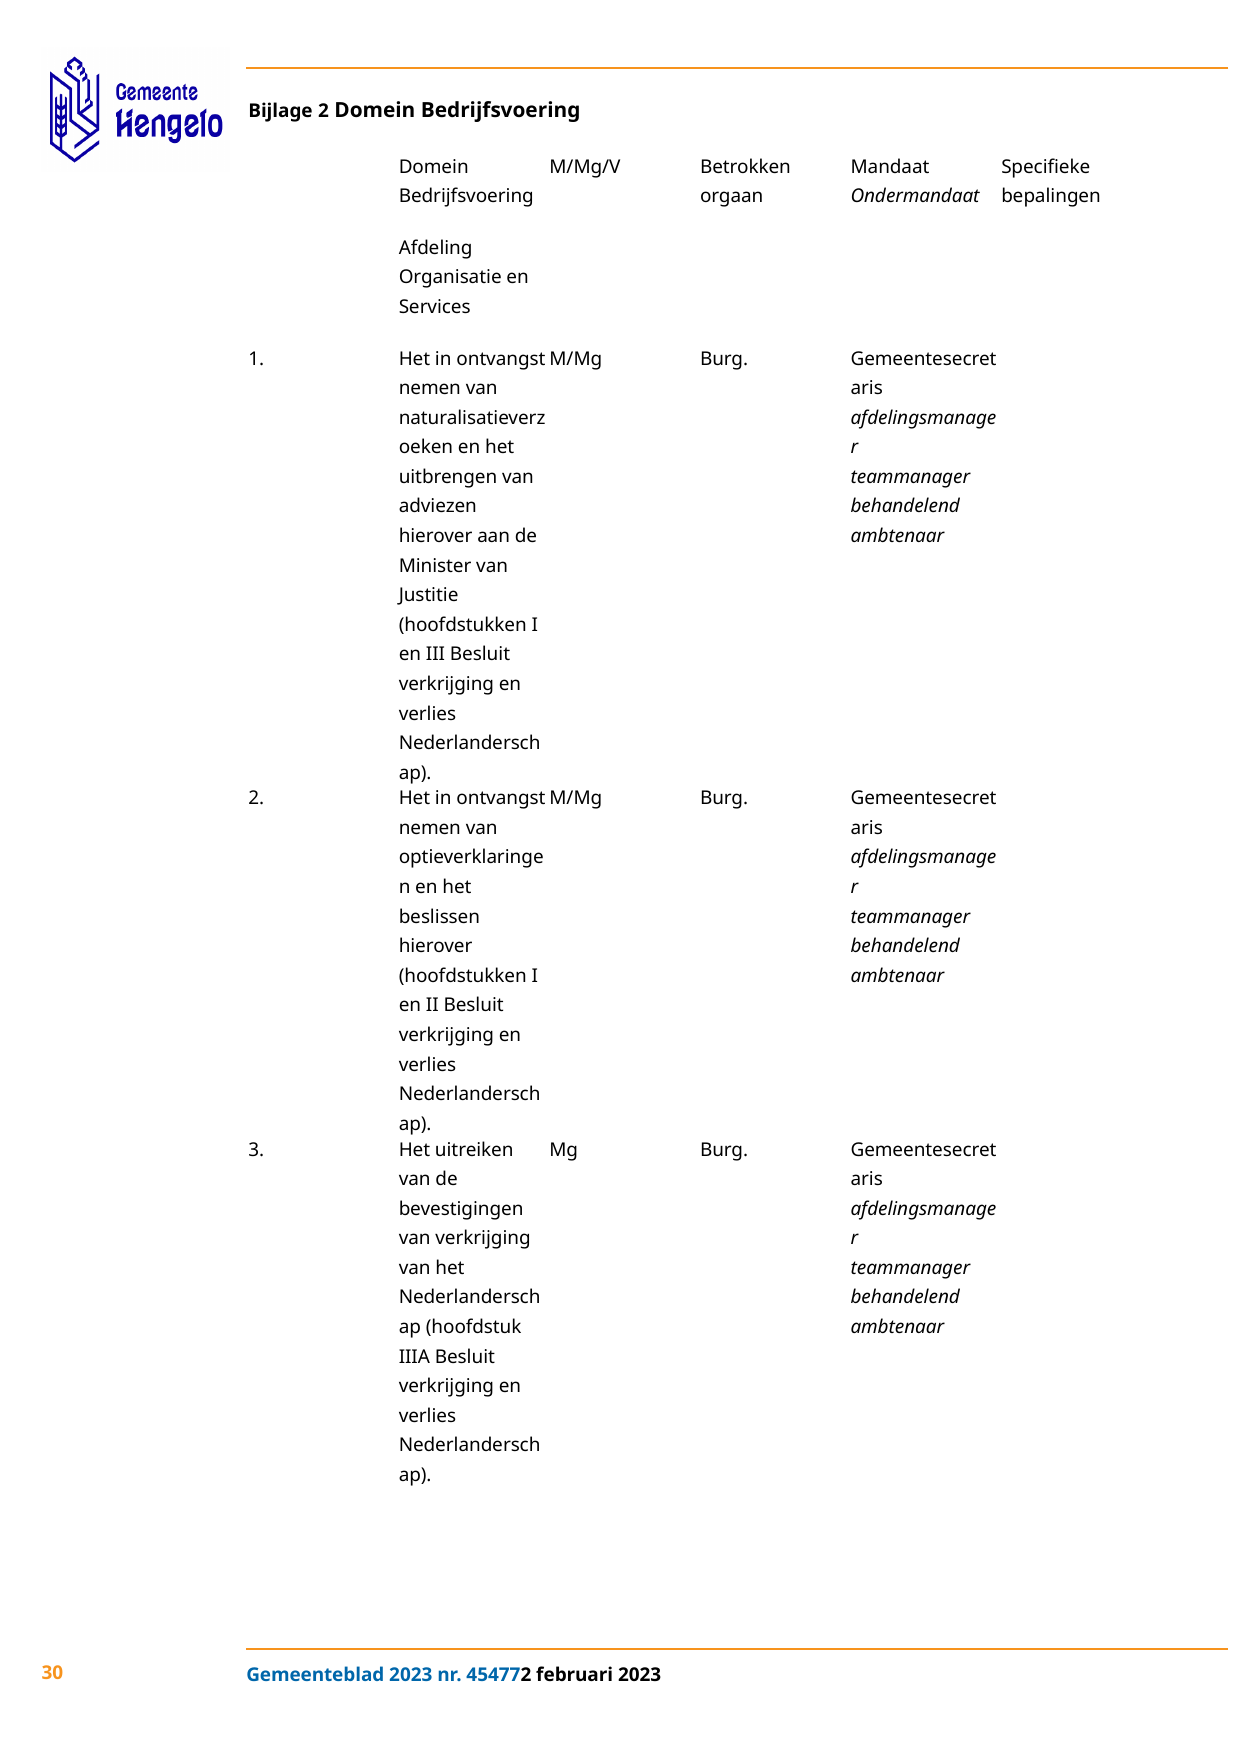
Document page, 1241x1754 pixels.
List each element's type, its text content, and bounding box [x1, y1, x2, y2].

table_cell M/Mg [549, 345, 700, 784]
table_cell [248, 319, 398, 345]
table_cell Het uitreiken van de bevestigingen van verkrijging van het Nederlanderschap (hoofdstuk IIIA Besluit verkrijging en verlies Nederlanderschap). [399, 1136, 549, 1487]
table_cell Afdeling Organisatie en Services [399, 234, 549, 319]
table_cell M/Mg [549, 785, 700, 1136]
table_cell [1001, 785, 1152, 1136]
table_cell [1001, 208, 1152, 234]
table_cell 1. [248, 345, 398, 784]
table_cell [248, 208, 398, 234]
table_cell [399, 319, 549, 345]
table_cell Het in ontvangst nemen van optieverklaringen en het beslissen hierover (hoofdstukken I en II Besluit verkrijging en verlies Nederlanderschap). [399, 785, 549, 1136]
table_cell 2. [248, 785, 398, 1136]
text Bijlage 2 Domein Bedrijfsvoering [248, 95, 1152, 123]
table_cell [248, 234, 398, 319]
table_cell Gemeentesecretaris afdelingsmanager teammanager behandelend ambtenaar [850, 345, 1001, 784]
table_header Betrokken orgaan [700, 153, 850, 208]
table_cell 3. [248, 1136, 398, 1487]
table_cell Burg. [700, 785, 850, 1136]
table_cell [850, 319, 1001, 345]
table_cell [549, 234, 700, 319]
table_cell [1001, 1136, 1152, 1487]
table_cell [700, 319, 850, 345]
table_cell [399, 208, 549, 234]
picture [41, 47, 231, 172]
table_header Specifieke bepalingen [1001, 153, 1152, 208]
table_cell [1001, 345, 1152, 784]
table_cell Mg [549, 1136, 700, 1487]
table_cell [850, 234, 1001, 319]
table_header Domein Bedrijfsvoering [399, 153, 549, 208]
table_header Mandaat Ondermandaat [850, 153, 1001, 208]
table_cell [549, 208, 700, 234]
table_cell [1001, 234, 1152, 319]
table_cell Gemeentesecretaris afdelingsmanager teammanager behandelend ambtenaar [850, 1136, 1001, 1487]
table_cell [700, 208, 850, 234]
table_cell [1001, 319, 1152, 345]
table_cell [700, 234, 850, 319]
table_cell Burg. [700, 1136, 850, 1487]
table_header M/Mg/V [549, 153, 700, 208]
table_cell Gemeentesecretaris afdelingsmanager teammanager behandelend ambtenaar [850, 785, 1001, 1136]
table_cell [850, 208, 1001, 234]
table_cell Het in ontvangst nemen van naturalisatieverzoeken en het uitbrengen van adviezen hierover aan de Minister van Justitie (hoofdstukken I en III Besluit verkrijging en verlies Nederlanderschap). [399, 345, 549, 784]
table_cell [549, 319, 700, 345]
table_cell Burg. [700, 345, 850, 784]
table_header [248, 153, 398, 208]
